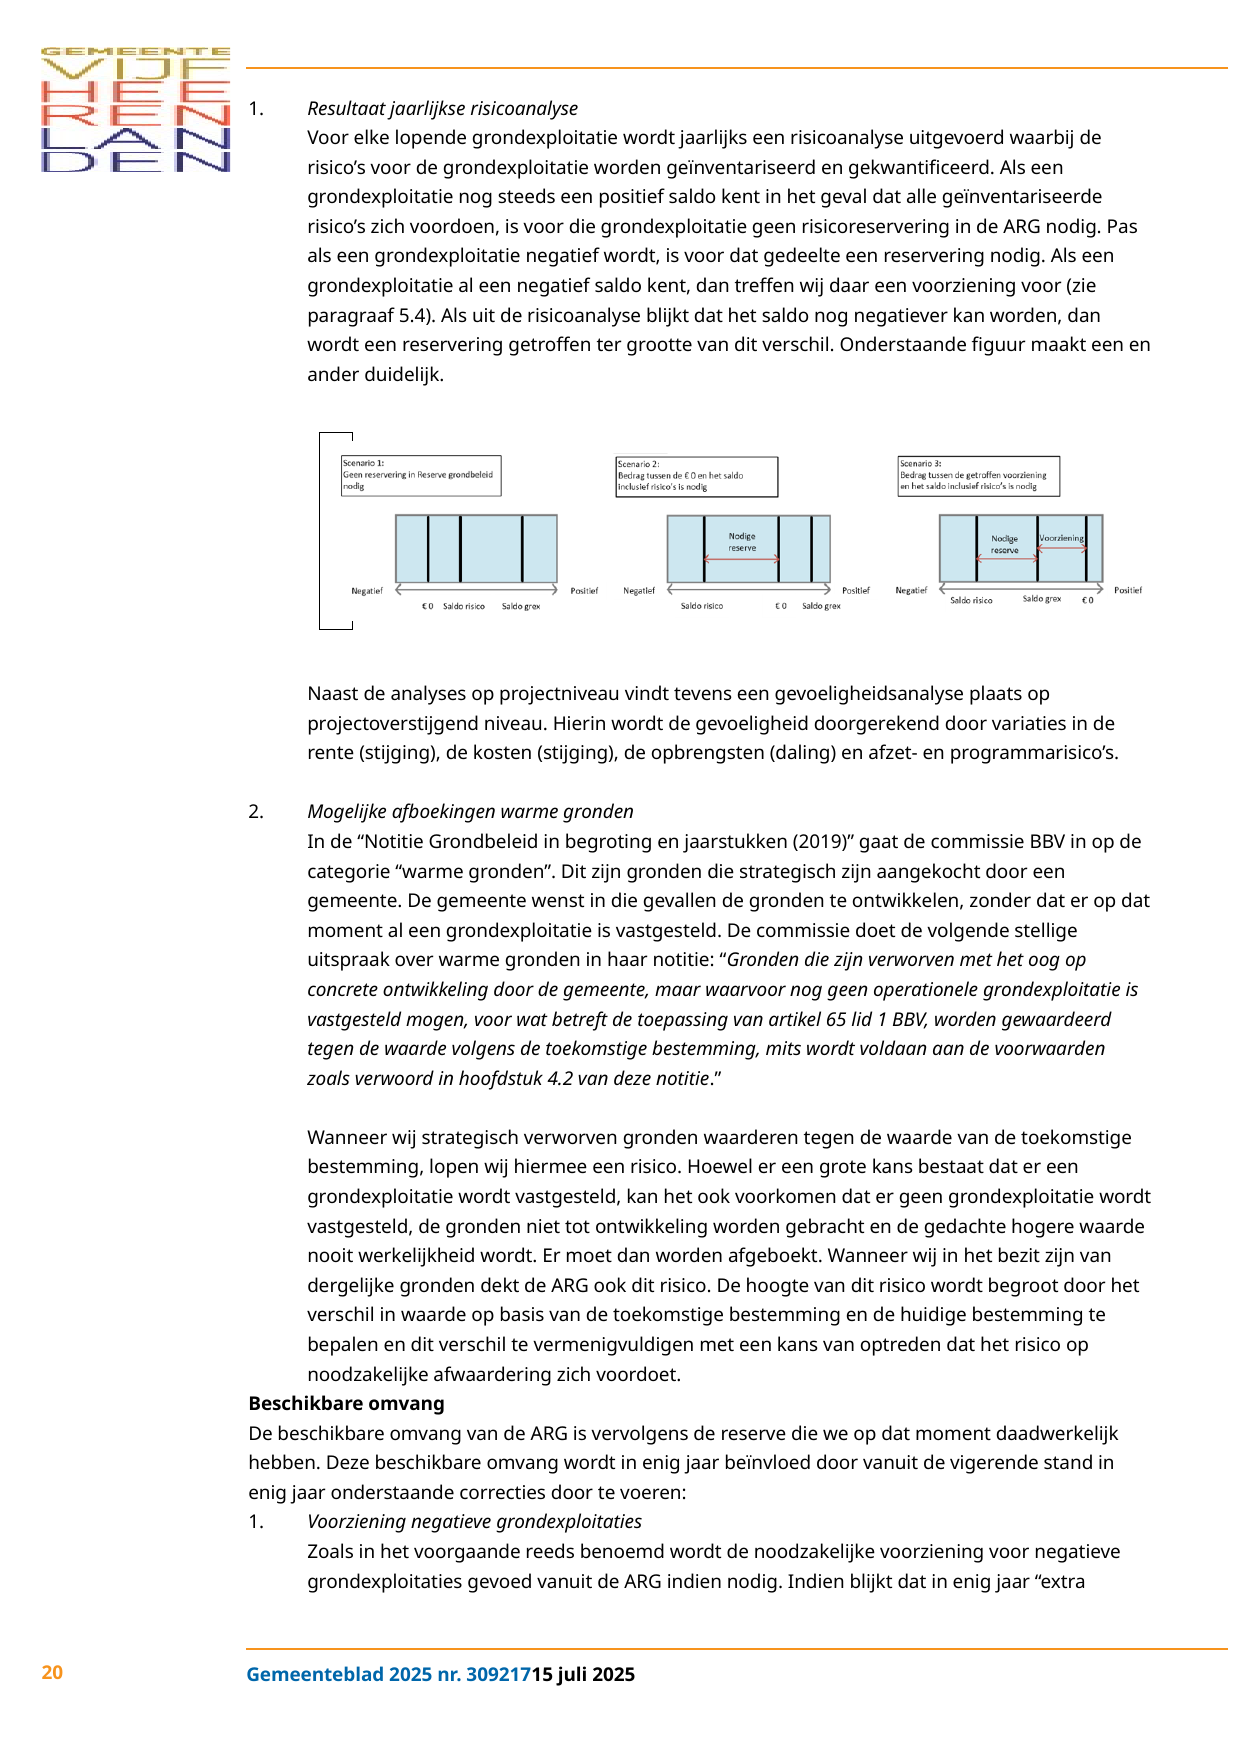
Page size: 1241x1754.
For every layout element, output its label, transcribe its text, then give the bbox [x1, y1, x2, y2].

picture [41, 47, 231, 172]
list Voor elke lopende grondexploitatie wordt jaarlijks een risicoanalyse uitgevoerd waarbij de risico’s voor de grondexploitatie worden geïnventariseerd en gekwantificeerd. Als een grondexploitatie nog steeds een positief saldo kent in het geval dat alle geïnventariseerde risico’s zich voordoen, is voor die grondexploitatie geen risicoreservering in de ARG nodig. Pas als een grondexploitatie negatief wordt, is voor dat gedeelte een reservering nodig. Als een grondexploitatie al een negatief saldo kent, dan treffen wij daar een voorziening voor (zie paragraaf 5.4). Als uit de risicoanalyse blijkt dat het saldo nog negatiever kan worden, dan wordt een reservering getroffen ter grootte van dit verschil. Onderstaande figuur maakt een en ander duidelijk. [248, 124, 1152, 387]
list Wanneer wij strategisch verworven gronden waarderen tegen de waarde van de toekomstige bestemming, lopen wij hiermee een risico. Hoewel er een grote kans bestaat dat er een grondexploitatie wordt vastgesteld, kan het ook voorkomen dat er geen grondexploitatie wordt vastgesteld, de gronden niet tot ontwikkeling worden gebracht en de gedachte hogere waarde nooit werkelijkheid wordt. Er moet dan worden afgeboekt. Wanneer wij in het bezit zijn van dergelijke gronden dekt de ARG ook dit risico. De hoogte van dit risico wordt begroot door het verschil in waarde op basis van de toekomstige bestemming en de huidige bestemming te bepalen en dit verschil te vermenigvuldigen met een kans van optreden dat het risico op noodzakelijke afwaardering zich voordoet. [248, 1124, 1152, 1387]
list Zoals in het voorgaande reeds benoemd wordt de noodzakelijke voorziening voor negatieve grondexploitaties gevoed vanuit de ARG indien nodig. Indien blijkt dat in enig jaar “extra [248, 1538, 1152, 1594]
text De beschikbare omvang van de ARG is vervolgens de reserve die we op dat moment daadwerkelijk hebben. Deze beschikbare omvang wordt in enig jaar beïnvloed door vanuit de vigerende stand in enig jaar onderstaande correcties door te voeren: [248, 1420, 1152, 1505]
list Mogelijke afboekingen warme gronden [248, 799, 1152, 824]
picture [327, 441, 1155, 621]
list Naast de analyses op projectniveau vindt tevens een gevoeligheidsanalyse plaats op projectoverstijgend niveau. Hierin wordt de gevoeligheid doorgerekend door variaties in de rente (stijging), de kosten (stijging), de opbrengsten (daling) en afzet- en programmarisico’s. [248, 680, 1152, 765]
list Resultaat jaarlijkse risicoanalyse [248, 95, 1152, 121]
text Beschikbare omvang [248, 1390, 1152, 1416]
list In de “Notitie Grondbeleid in begroting en jaarstukken (2019)” gaat de commissie BBV in op de categorie “warme gronden”. Dit zijn gronden die strategisch zijn aangekocht door een gemeente. De gemeente wenst in die gevallen de gronden te ontwikkelen, zonder dat er op dat moment al een grondexploitatie is vastgesteld. De commissie doet de volgende stellige uitspraak over warme gronden in haar notitie: “Gronden die zijn verworven met het oog op concrete ontwikkeling door de gemeente, maar waarvoor nog geen operationele grondexploitatie is vastgesteld mogen, voor wat betreft de toepassing van artikel 65 lid 1 BBV, worden gewaardeerd tegen de waarde volgens de toekomstige bestemming, mits wordt voldaan aan de voorwaarden zoals verwoord in hoofdstuk 4.2 van deze notitie.” [248, 828, 1152, 1091]
list Voorziening negatieve grondexploitaties [248, 1509, 1152, 1534]
